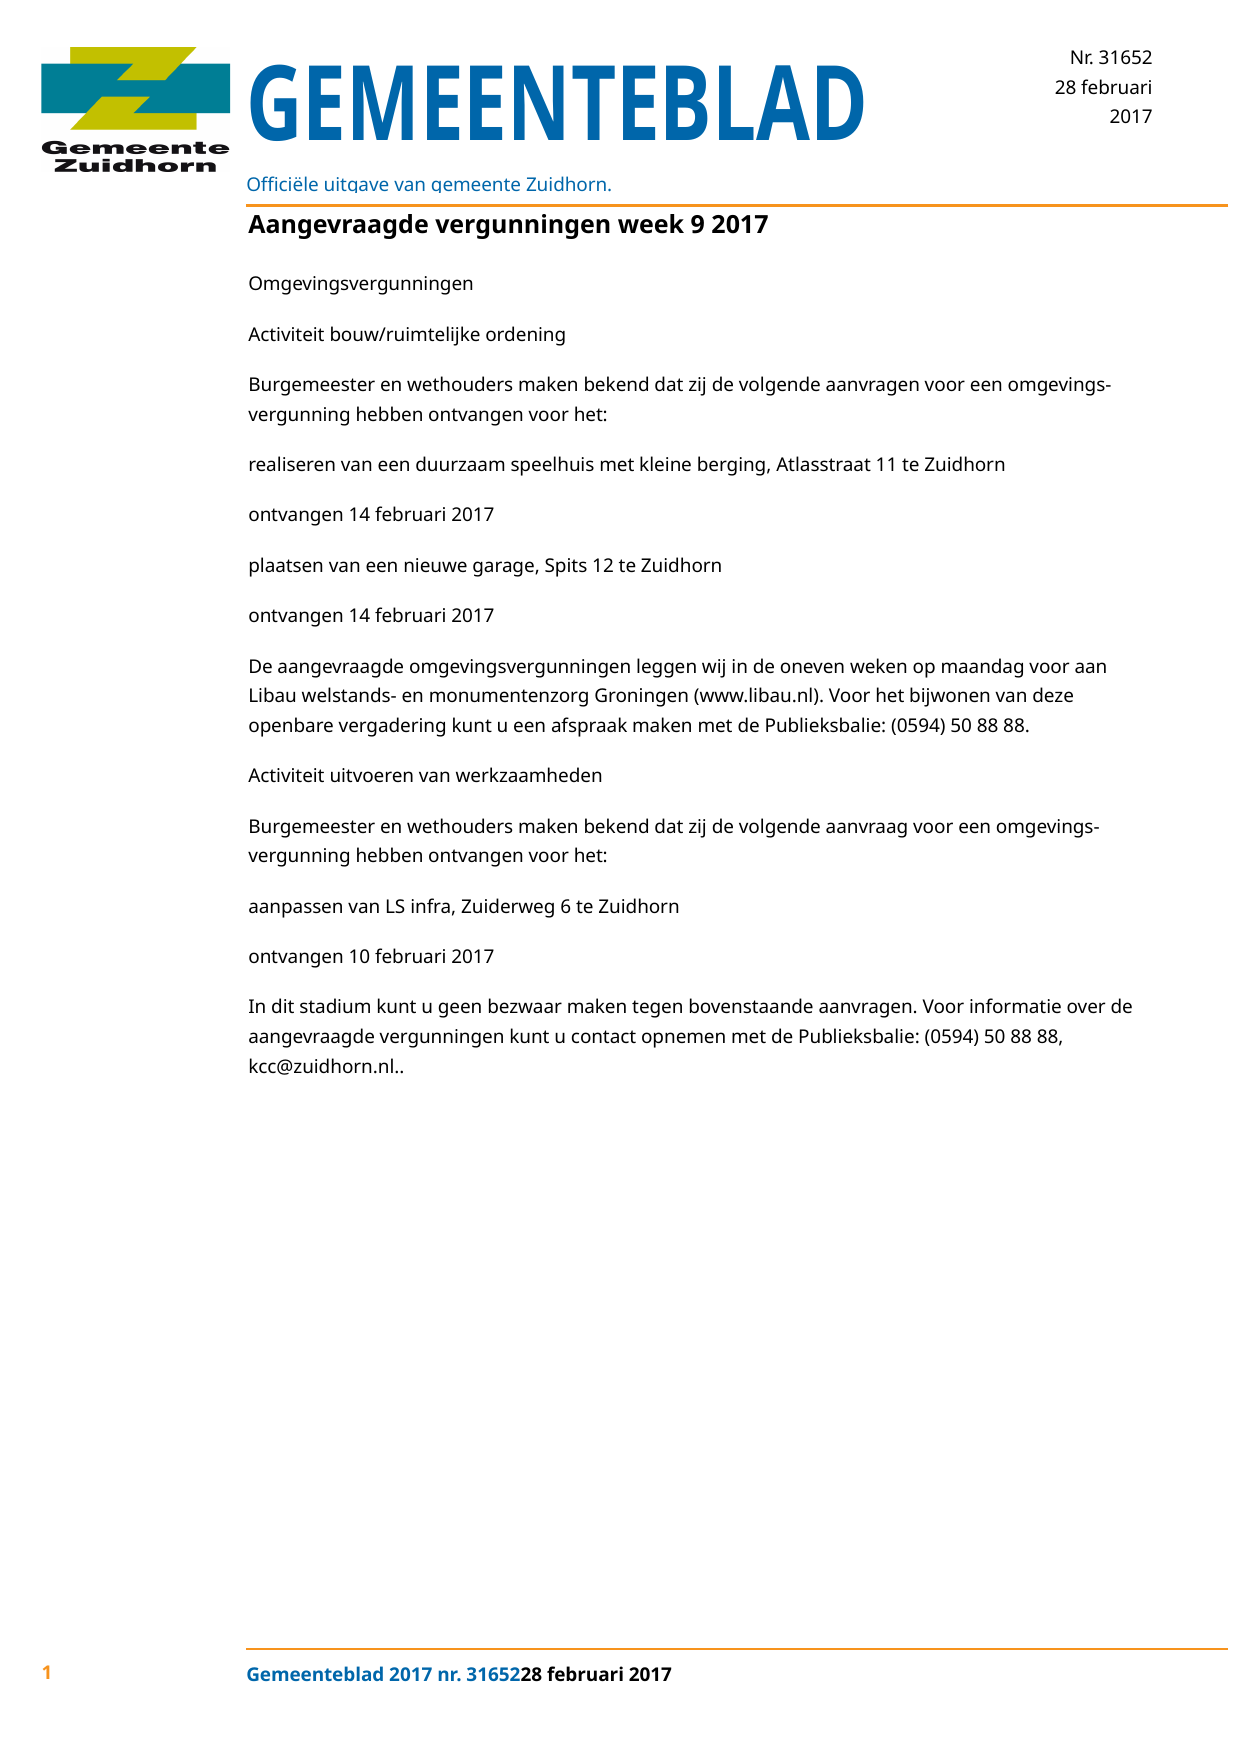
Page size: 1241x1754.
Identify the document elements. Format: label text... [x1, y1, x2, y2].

picture [41, 47, 231, 172]
text ontvangen 14 februari 2017 [248, 502, 1152, 527]
text De aangevraagde omgevingsvergunningen leggen wij in de oneven weken op maandag voor aan Libau welstands- en monumentenzorg Groningen (www.libau.nl). Voor het bijwonen van deze openbare vergadering kunt u een afspraak maken met de Publieksbalie: (0594) 50 88 88. [248, 653, 1152, 738]
text aanpassen van LS infra, Zuiderweg 6 te Zuidhorn [248, 893, 1152, 918]
text realiseren van een duurzaam speelhuis met kleine berging, Atlasstraat 11 te Zuidhorn [248, 451, 1152, 477]
text Omgevingsvergunningen [248, 270, 1152, 296]
text Burgemeester en wethouders maken bekend dat zij de volgende aanvragen voor een omgevings-vergunning hebben ontvangen voor het: [248, 371, 1152, 426]
text ontvangen 10 februari 2017 [248, 943, 1152, 969]
text Activiteit uitvoeren van werkzaamheden [248, 762, 1152, 788]
text plaatsen van een nieuwe garage, Spits 12 te Zuidhorn [248, 552, 1152, 578]
text Burgemeester en wethouders maken bekend dat zij de volgende aanvraag voor een omgevings-vergunning hebben ontvangen voor het: [248, 813, 1152, 868]
text Aangevraagde vergunningen week 9 2017 [248, 207, 1152, 241]
text Activiteit bouw/ruimtelijke ordening [248, 321, 1152, 346]
text ontvangen 14 februari 2017 [248, 602, 1152, 628]
text In dit stadium kunt u geen bezwaar maken tegen bovenstaande aanvragen. Voor informatie over de aangevraagde vergunningen kunt u contact opnemen met de Publieksbalie: (0594) 50 88 88, kcc@zuidhorn.nl.. [248, 994, 1152, 1078]
